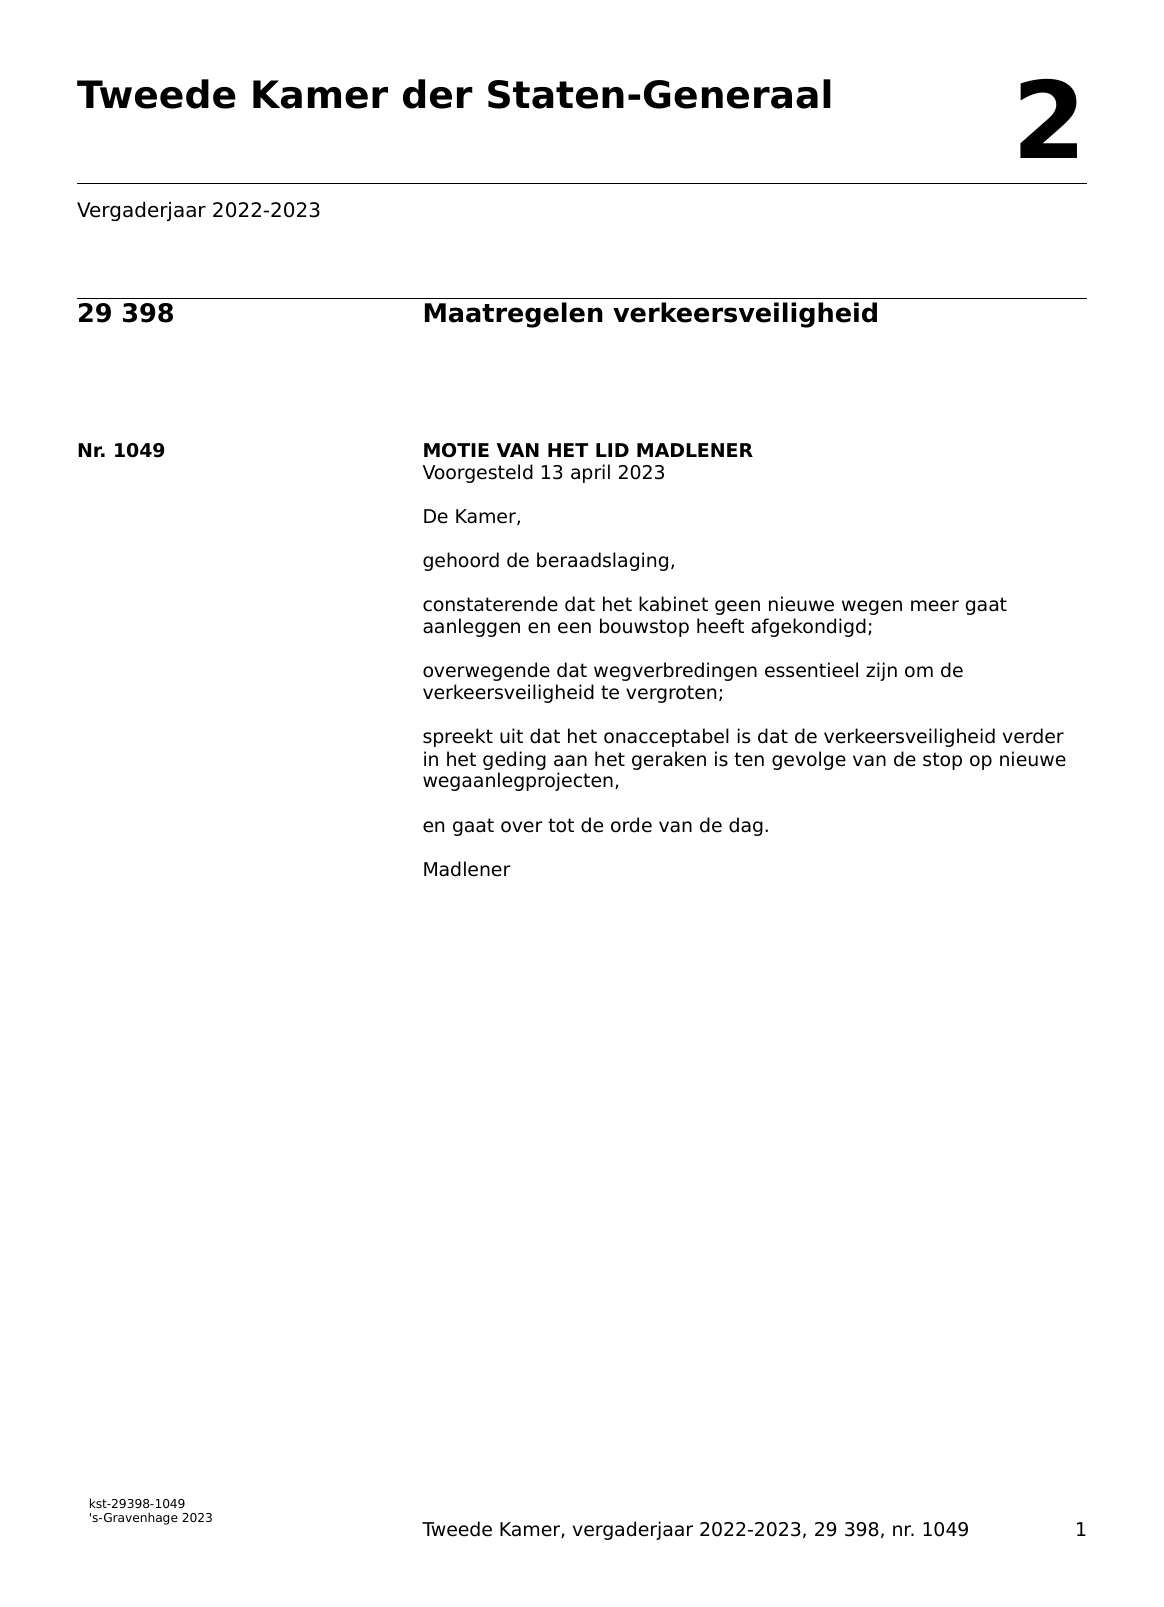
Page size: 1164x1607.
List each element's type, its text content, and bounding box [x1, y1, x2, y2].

text Voorgesteld 13 april 2023 [422, 462, 1087, 484]
text 's-Gravenhage 2023 [88, 1511, 323, 1525]
table_header Tweede Kamer der Staten-Generaal [77, 59, 886, 183]
text De Kamer, [422, 506, 1087, 528]
text kst-29398-1049 [88, 1497, 323, 1511]
subtitle Nr. 1049 MOTIE VAN HET LID MADLENER [77, 440, 1087, 462]
table_header 2 [886, 59, 1087, 183]
text en gaat over tot de orde van de dag. [422, 814, 1087, 837]
text Madlener [422, 859, 1087, 881]
text constaterende dat het kabinet geen nieuwe wegen meer gaat aanleggen en een bouwstop heeft afgekondigd; [422, 594, 1087, 638]
text overwegende dat wegverbredingen essentieel zijn om de verkeersveiligheid te vergroten; [422, 660, 1087, 704]
subtitle 29 398 Maatregelen verkeersveiligheid [77, 299, 1087, 329]
table_cell Vergaderjaar 2022-2023 [77, 184, 1087, 298]
text spreekt uit dat het onacceptabel is dat de verkeersveiligheid verder in het geding aan het geraken is ten gevolge van de stop op nieuwe wegaanlegprojecten, [422, 726, 1087, 792]
text gehoord de beraadslaging, [422, 550, 1087, 572]
